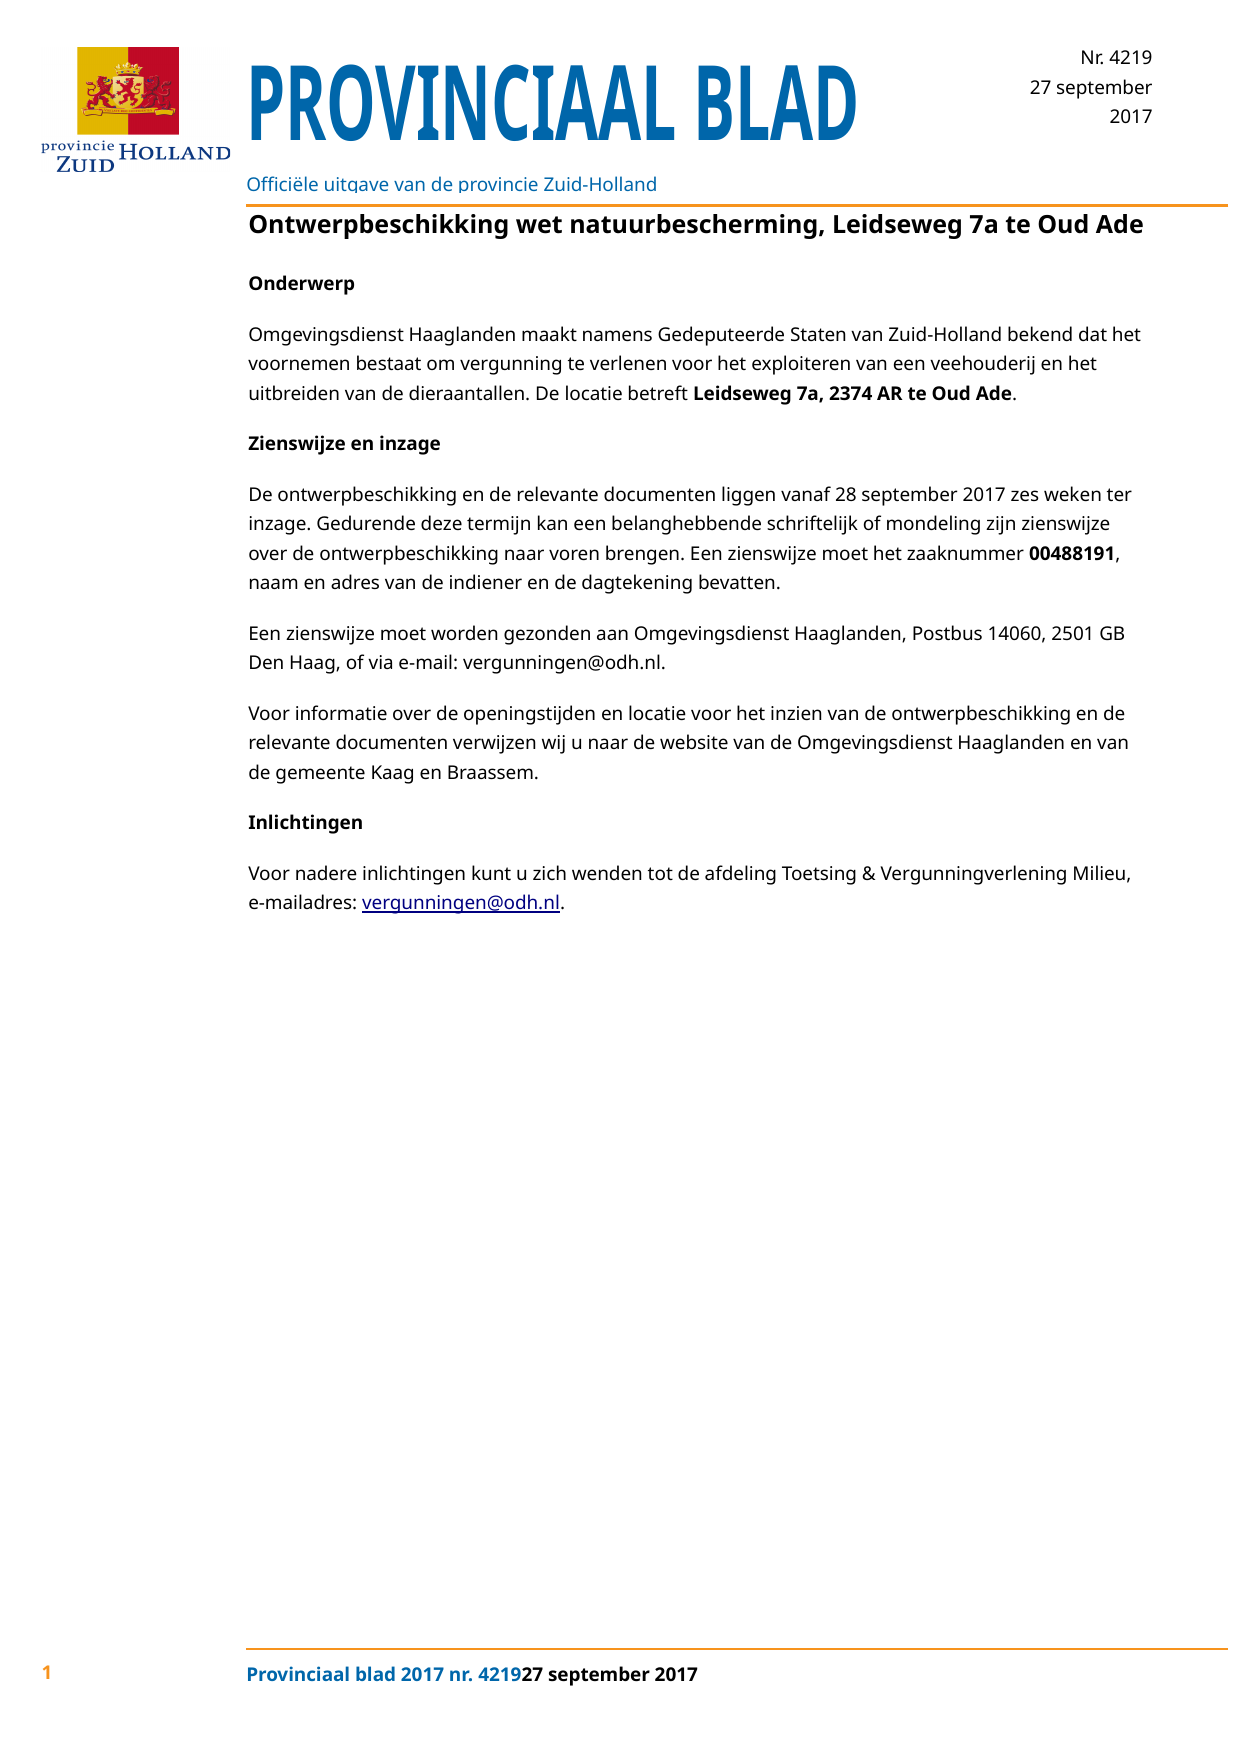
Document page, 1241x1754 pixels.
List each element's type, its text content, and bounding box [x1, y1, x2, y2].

text Zienswijze en inzage [248, 430, 1152, 456]
picture [41, 47, 231, 172]
text Inlichtingen [248, 809, 1152, 835]
text Een zienswijze moet worden gezonden aan Omgevingsdienst Haaglanden, Postbus 14060, 2501 GB Den Haag, of via e-mail: vergunningen@odh.nl. [248, 620, 1152, 675]
text Ontwerpbeschikking wet natuurbescherming, Leidseweg 7a te Oud Ade [248, 207, 1152, 241]
text Voor informatie over de openingstijden en locatie voor het inzien van de ontwerpbeschikking en de relevante documenten verwijzen wij u naar de website van de Omgevingsdienst Haaglanden en van de gemeente Kaag en Braassem. [248, 700, 1152, 785]
text Voor nadere inlichtingen kunt u zich wenden tot de afdeling Toetsing & Vergunningverlening Milieu, e-mailadres: vergunningen@odh.nl. [248, 860, 1152, 915]
text Onderwerp [248, 270, 1152, 296]
text De ontwerpbeschikking en de relevante documenten liggen vanaf 28 september 2017 zes weken ter inzage. Gedurende deze termijn kan een belanghebbende schriftelijk of mondeling zijn zienswijze over de ontwerpbeschikking naar voren brengen. Een zienswijze moet het zaaknummer 00488191, naam en adres van de indiener en de dagtekening bevatten. [248, 481, 1152, 595]
text Omgevingsdienst Haaglanden maakt namens Gedeputeerde Staten van Zuid-Holland bekend dat het voornemen bestaat om vergunning te verlenen voor het exploiteren van een veehouderij en het uitbreiden van de dieraantallen. De locatie betreft Leidseweg 7a, 2374 AR te Oud Ade. [248, 321, 1152, 406]
